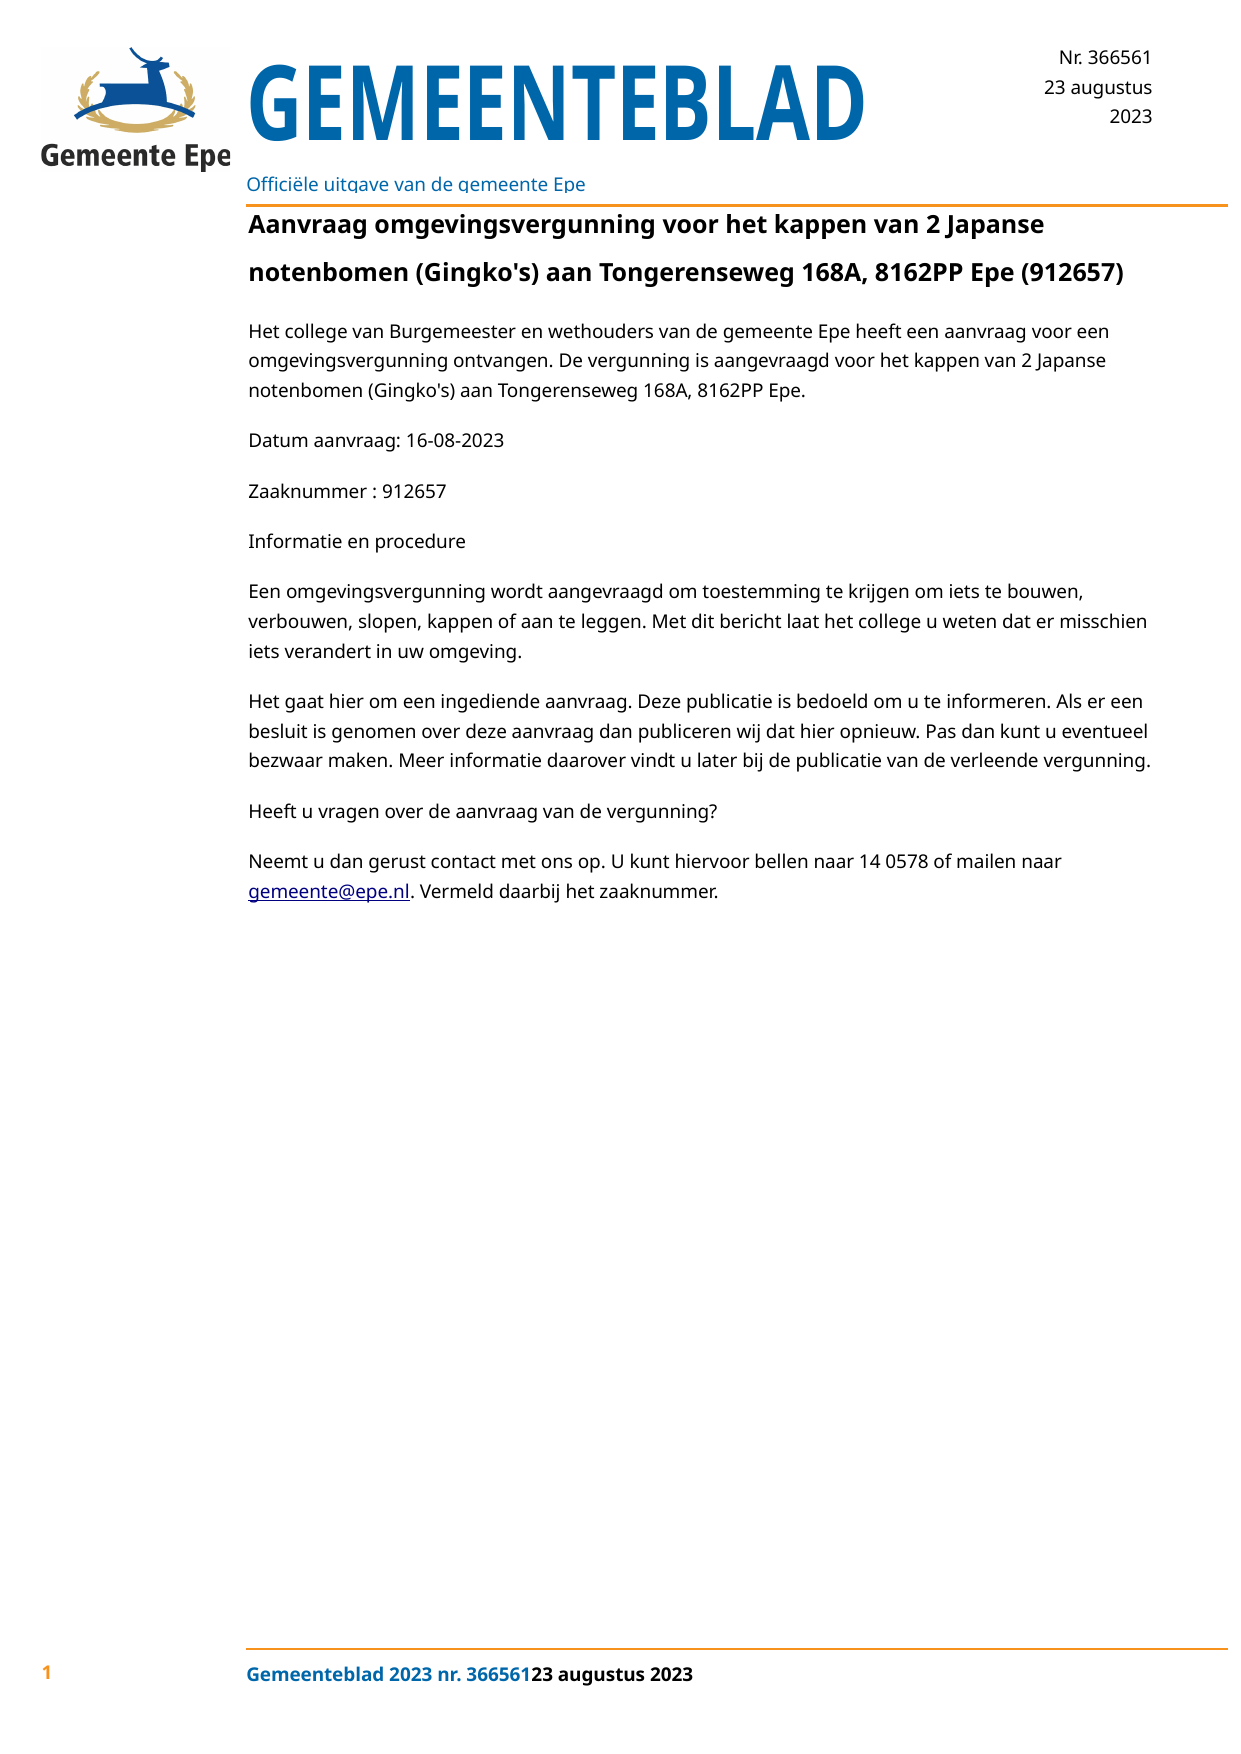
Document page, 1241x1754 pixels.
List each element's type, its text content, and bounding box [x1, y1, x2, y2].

text Het gaat hier om een ingediende aanvraag. Deze publicatie is bedoeld om u te informeren. Als er een besluit is genomen over deze aanvraag dan publiceren wij dat hier opnieuw. Pas dan kunt u eventueel bezwaar maken. Meer informatie daarover vindt u later bij de publicatie van de verleende vergunning. [248, 688, 1152, 773]
text Aanvraag omgevingsvergunning voor het kappen van 2 Japanse notenbomen (Gingko's) aan Tongerenseweg 168A, 8162PP Epe (912657) [248, 207, 1152, 288]
text Heeft u vragen over de aanvraag van de vergunning? [248, 798, 1152, 824]
picture [41, 47, 231, 172]
text Neemt u dan gerust contact met ons op. U kunt hiervoor bellen naar 14 0578 of mailen naar gemeente@epe.nl. Vermeld daarbij het zaaknummer. [248, 848, 1152, 904]
text Zaaknummer : 912657 [248, 478, 1152, 504]
text Informatie en procedure [248, 528, 1152, 554]
text Datum aanvraag: 16-08-2023 [248, 427, 1152, 453]
text Het college van Burgemeester en wethouders van de gemeente Epe heeft een aanvraag voor een omgevingsvergunning ontvangen. De vergunning is aangevraagd voor het kappen van 2 Japanse notenbomen (Gingko's) aan Tongerenseweg 168A, 8162PP Epe. [248, 318, 1152, 403]
text Een omgevingsvergunning wordt aangevraagd om toestemming te krijgen om iets te bouwen, verbouwen, slopen, kappen of aan te leggen. Met dit bericht laat het college u weten dat er misschien iets verandert in uw omgeving. [248, 579, 1152, 664]
